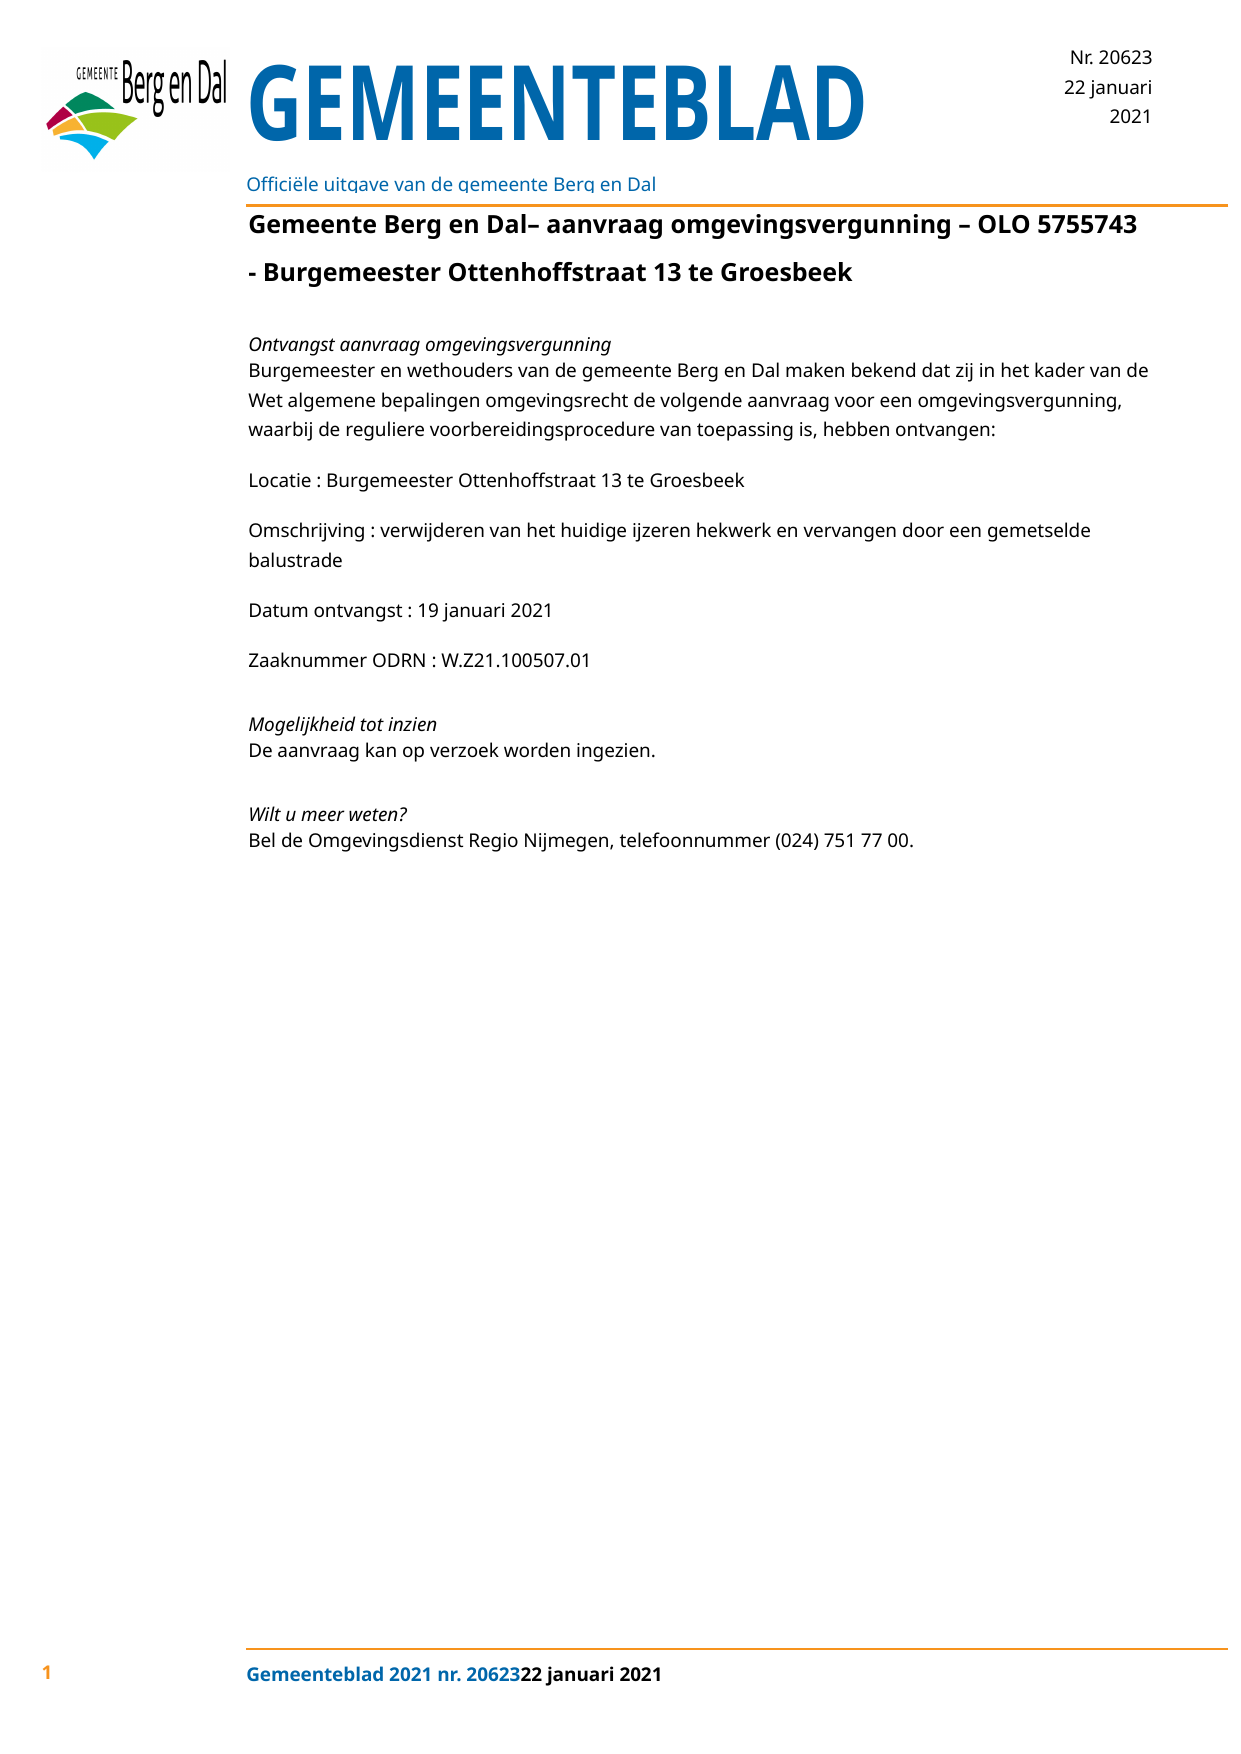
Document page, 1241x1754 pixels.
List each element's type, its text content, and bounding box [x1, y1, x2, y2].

text De aanvraag kan op verzoek worden ingezien. [248, 737, 1152, 763]
text Burgemeester en wethouders van de gemeente Berg en Dal maken bekend dat zij in het kader van de Wet algemene bepalingen omgevingsrecht de volgende aanvraag voor een omgevingsvergunning, waarbij de reguliere voorbereidingsprocedure van toepassing is, hebben ontvangen: [248, 357, 1152, 442]
text Wilt u meer weten? [248, 801, 1152, 827]
text Zaaknummer ODRN : W.Z21.100507.01 [248, 648, 1152, 673]
text Bel de Omgevingsdienst Regio Nijmegen, telefoonnummer (024) 751 77 00. [248, 827, 1152, 853]
text Locatie : Burgemeester Ottenhoffstraat 13 te Groesbeek [248, 467, 1152, 492]
text Omschrijving : verwijderen van het huidige ijzeren hekwerk en vervangen door een gemetselde balustrade [248, 517, 1152, 572]
picture [41, 47, 231, 172]
text Datum ontvangst : 19 januari 2021 [248, 597, 1152, 623]
text Mogelijkheid tot inzien [248, 712, 1152, 737]
text Ontvangst aanvraag omgevingsvergunning [248, 331, 1152, 357]
text Gemeente Berg en Dal– aanvraag omgevingsvergunning – OLO 5755743 - Burgemeester Ottenhoffstraat 13 te Groesbeek [248, 207, 1152, 288]
